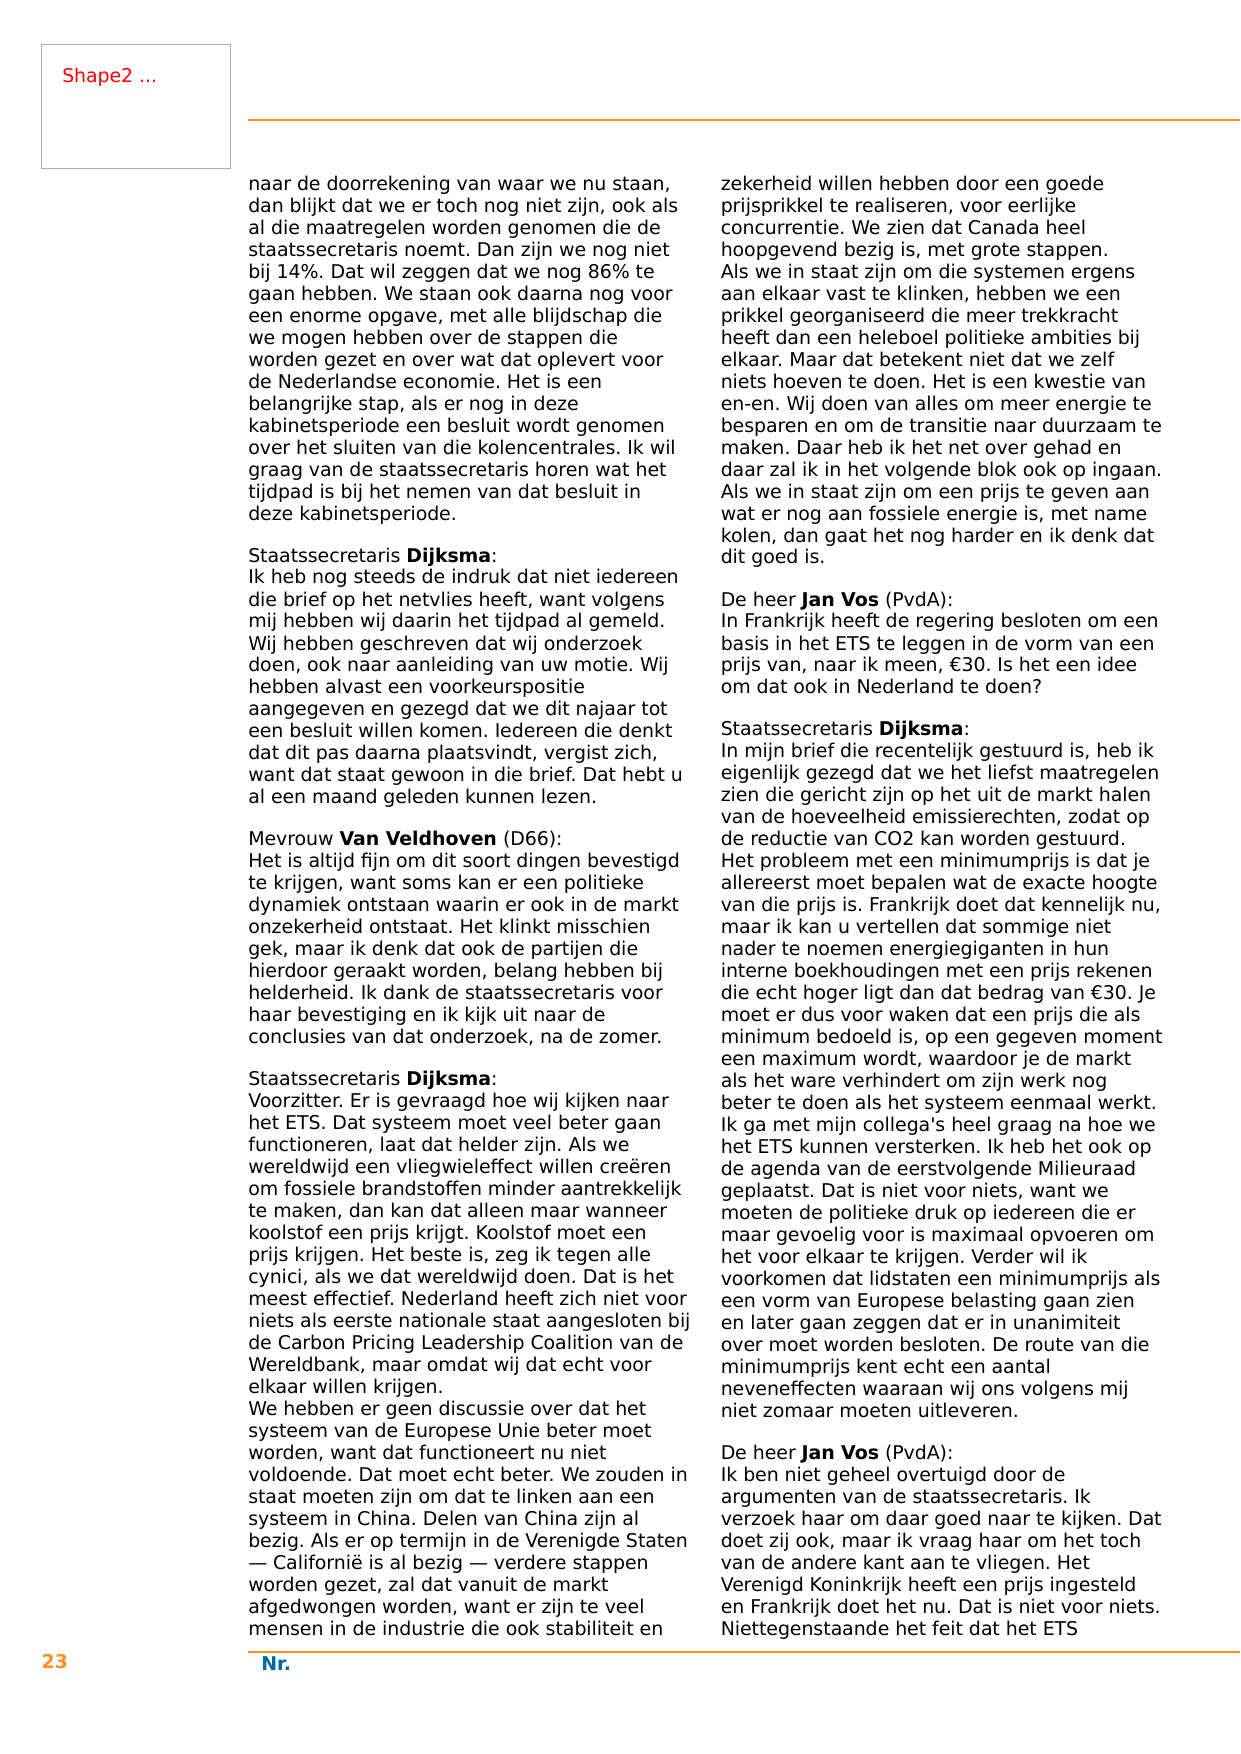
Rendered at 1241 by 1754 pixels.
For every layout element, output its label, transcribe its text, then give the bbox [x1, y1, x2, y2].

text In Frankrijk heeft de regering besloten om een basis in het ETS te leggen in de vorm van een prijs van, naar ik meen, €30. Is het een idee om dat ook in Nederland te doen? [721, 610, 1163, 698]
text naar de doorrekening van waar we nu staan, dan blijkt dat we er toch nog niet zijn, ook als al die maatregelen worden genomen die de staatssecretaris noemt. Dan zijn we nog niet bij 14%. Dat wil zeggen dat we nog 86% te gaan hebben. We staan ook daarna nog voor een enorme opgave, met alle blijdschap die we mogen hebben over de stappen die worden gezet en over wat dat oplevert voor de Nederlandse economie. Het is een belangrijke stap, als er nog in deze kabinetsperiode een besluit wordt genomen over het sluiten van die kolencentrales. Ik wil graag van de staatssecretaris horen wat het tijdpad is bij het nemen van dat besluit in deze kabinetsperiode. [248, 173, 691, 524]
text We hebben er geen discussie over dat het systeem van de Europese Unie beter moet worden, want dat functioneert nu niet voldoende. Dat moet echt beter. We zouden in staat moeten zijn om dat te linken aan een systeem in China. Delen van China zijn al bezig. Als er op termijn in de Verenigde Staten — Californië is al bezig — verdere stappen worden gezet, zal dat vanuit de markt afgedwongen worden, want er zijn te veel mensen in de industrie die ook stabiliteit en [248, 1398, 691, 1639]
text Mevrouw Van Veldhoven (D66): [248, 828, 691, 850]
text Het is altijd fijn om dit soort dingen bevestigd te krijgen, want soms kan er een politieke dynamiek ontstaan waarin er ook in de markt onzekerheid ontstaat. Het klinkt misschien gek, maar ik denk dat ook de partijen die hierdoor geraakt worden, belang hebben bij helderheid. Ik dank de staatssecretaris voor haar bevestiging en ik kijk uit naar de conclusies van dat onderzoek, na de zomer. [248, 850, 691, 1048]
text De heer Jan Vos (PvdA): [721, 588, 1163, 610]
text Als we in staat zijn om die systemen ergens aan elkaar vast te klinken, hebben we een prikkel georganiseerd die meer trekkracht heeft dan een heleboel politieke ambities bij elkaar. Maar dat betekent niet dat we zelf niets hoeven te doen. Het is een kwestie van en-en. Wij doen van alles om meer energie te besparen en om de transitie naar duurzaam te maken. Daar heb ik het net over gehad en daar zal ik in het volgende blok ook op ingaan. Als we in staat zijn om een prijs te geven aan wat er nog aan fossiele energie is, met name kolen, dan gaat het nog harder en ik denk dat dit goed is. [721, 261, 1163, 568]
text Ik heb nog steeds de indruk dat niet iedereen die brief op het netvlies heeft, want volgens mij hebben wij daarin het tijdpad al gemeld. Wij hebben geschreven dat wij onderzoek doen, ook naar aanleiding van uw motie. Wij hebben alvast een voorkeurspositie aangegeven en gezegd dat we dit najaar tot een besluit willen komen. Iedereen die denkt dat dit pas daarna plaatsvindt, vergist zich, want dat staat gewoon in die brief. Dat hebt u al een maand geleden kunnen lezen. [248, 566, 691, 808]
text In mijn brief die recentelijk gestuurd is, heb ik eigenlijk gezegd dat we het liefst maatregelen zien die gericht zijn op het uit de markt halen van de hoeveelheid emissierechten, zodat op de reductie van CO2 kan worden gestuurd. Het probleem met een minimumprijs is dat je allereerst moet bepalen wat de exacte hoogte van die prijs is. Frankrijk doet dat kennelijk nu, maar ik kan u vertellen dat sommige niet nader te noemen energiegiganten in hun interne boekhoudingen met een prijs rekenen die echt hoger ligt dan dat bedrag van €30. Je moet er dus voor waken dat een prijs die als minimum bedoeld is, op een gegeven moment een maximum wordt, waardoor je de markt als het ware verhindert om zijn werk nog beter te doen als het systeem eenmaal werkt. Ik ga met mijn collega's heel graag na hoe we het ETS kunnen versterken. Ik heb het ook op de agenda van de eerstvolgende Milieuraad geplaatst. Dat is niet voor niets, want we moeten de politieke druk op iedereen die er maar gevoelig voor is maximaal opvoeren om het voor elkaar te krijgen. Verder wil ik voorkomen dat lidstaten een minimumprijs als een vorm van Europese belasting gaan zien en later gaan zeggen dat er in unanimiteit over moet worden besloten. De route van die minimumprijs kent echt een aantal neveneffecten waaraan wij ons volgens mij niet zomaar moeten uitleveren. [721, 740, 1163, 1422]
text Staatssecretaris Dijksma: [248, 544, 691, 566]
text De heer Jan Vos (PvdA): [721, 1442, 1163, 1464]
text zekerheid willen hebben door een goede prijsprikkel te realiseren, voor eerlijke concurrentie. We zien dat Canada heel hoopgevend bezig is, met grote stappen. [721, 173, 1163, 261]
text Voorzitter. Er is gevraagd hoe wij kijken naar het ETS. Dat systeem moet veel beter gaan functioneren, laat dat helder zijn. Als we wereldwijd een vliegwieleffect willen creëren om fossiele brandstoffen minder aantrekkelijk te maken, dan kan dat alleen maar wanneer koolstof een prijs krijgt. Koolstof moet een prijs krijgen. Het beste is, zeg ik tegen alle cynici, als we dat wereldwijd doen. Dat is het meest effectief. Nederland heeft zich niet voor niets als eerste nationale staat aangesloten bij de Carbon Pricing Leadership Coalition van de Wereldbank, maar omdat wij dat echt voor elkaar willen krijgen. [248, 1090, 691, 1398]
text Staatssecretaris Dijksma: [721, 718, 1163, 740]
text Staatssecretaris Dijksma: [248, 1068, 691, 1090]
text Ik ben niet geheel overtuigd door de argumenten van de staatssecretaris. Ik verzoek haar om daar goed naar te kijken. Dat doet zij ook, maar ik vraag haar om het toch van de andere kant aan te vliegen. Het Verenigd Koninkrijk heeft een prijs ingesteld en Frankrijk doet het nu. Dat is niet voor niets. Niettegenstaande het feit dat het ETS [721, 1464, 1163, 1639]
